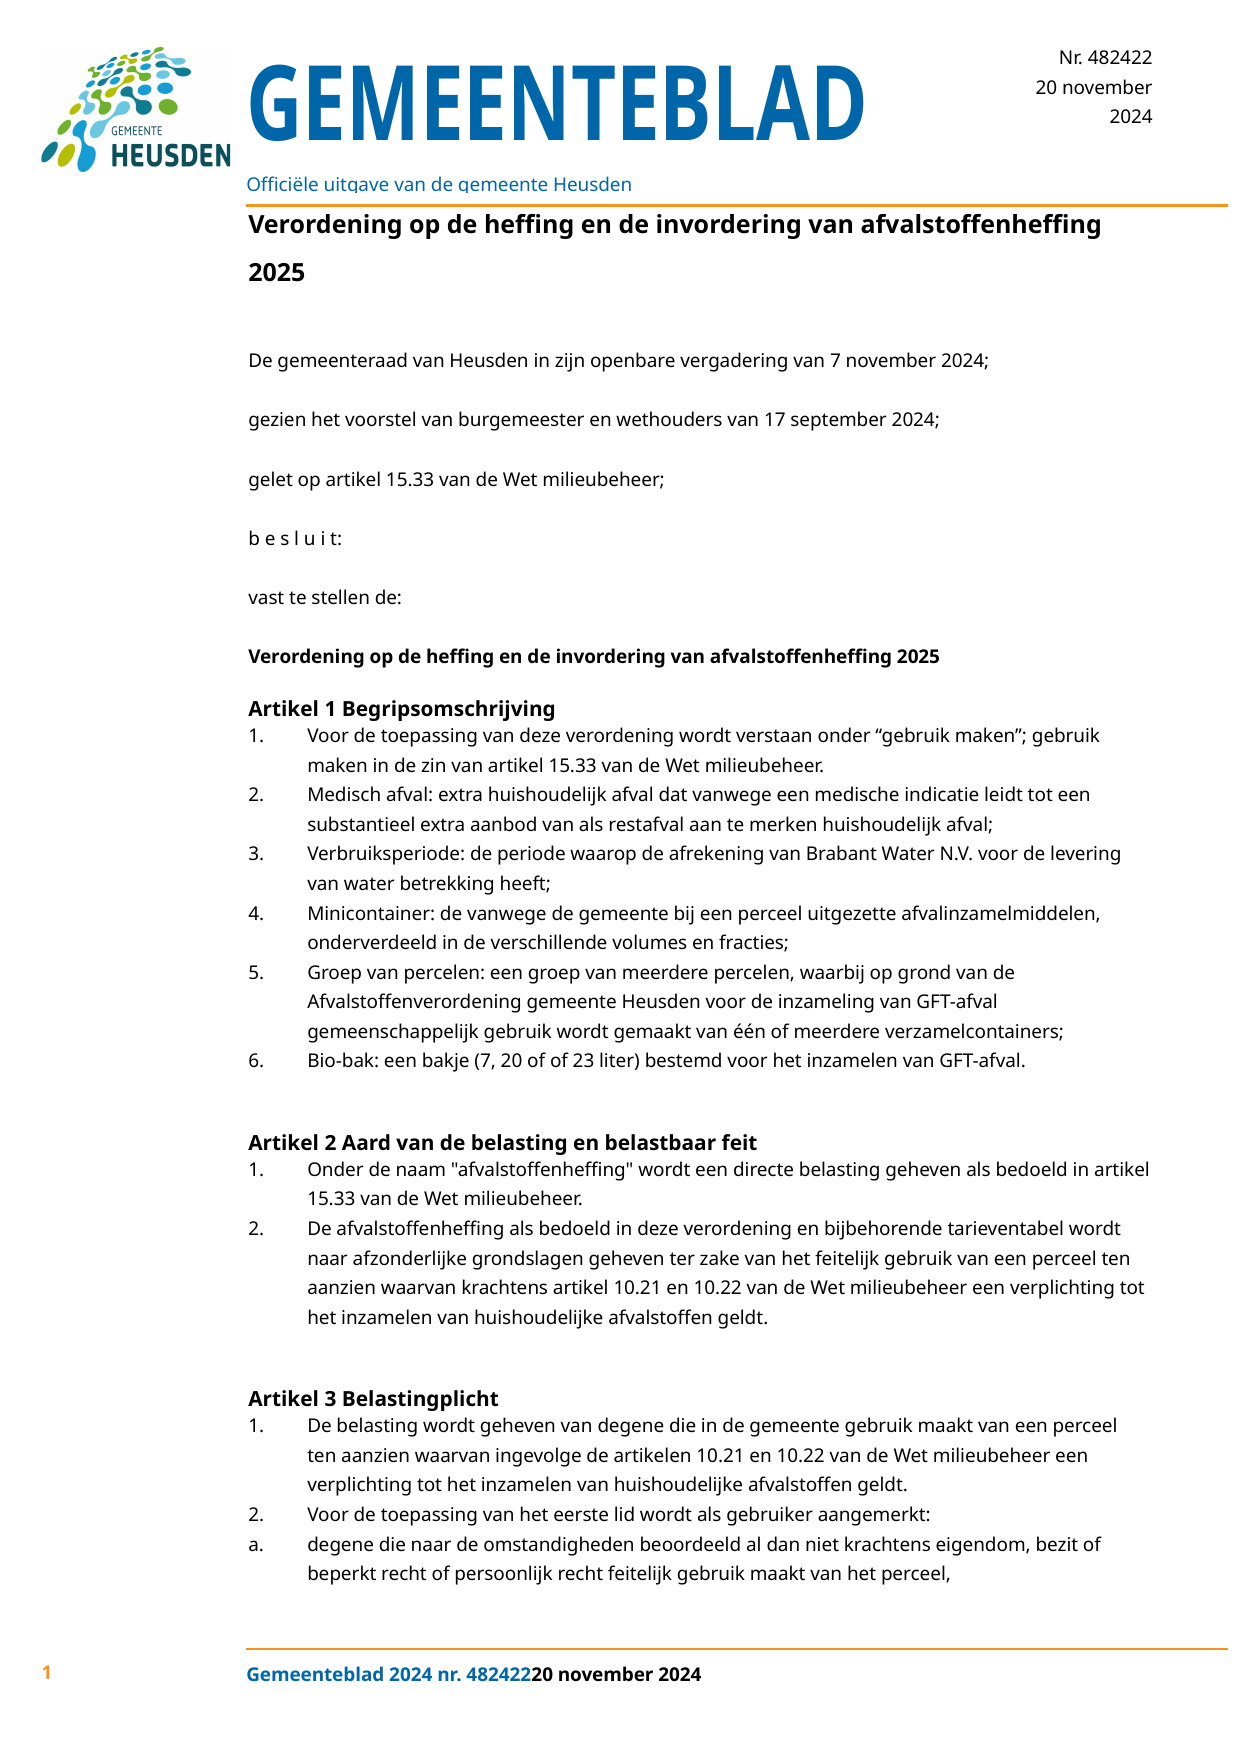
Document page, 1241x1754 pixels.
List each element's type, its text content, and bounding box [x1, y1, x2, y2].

text Artikel 2 Aard van de belasting en belastbaar feit [248, 1128, 1152, 1156]
list degene die naar de omstandigheden beoordeeld al dan niet krachtens eigendom, bezit of beperkt recht of persoonlijk recht feitelijk gebruik maakt van het perceel, [248, 1531, 1152, 1586]
list Voor de toepassing van het eerste lid wordt als gebruiker aangemerkt: [248, 1501, 1152, 1527]
list De afvalstoffenheffing als bedoeld in deze verordening en bijbehorende tarieventabel wordt naar afzonderlijke grondslagen geheven ter zake van het feitelijk gebruik van een perceel ten aanzien waarvan krachtens artikel 10.21 en 10.22 van de Wet milieubeheer een verplichting tot het inzamelen van huishoudelijke afvalstoffen geldt. [248, 1215, 1152, 1330]
text De gemeenteraad van Heusden in zijn openbare vergadering van 7 november 2024; [248, 347, 1152, 373]
text Artikel 3 Belastingplicht [248, 1384, 1152, 1412]
text Verordening op de heffing en de invordering van afvalstoffenheffing 2025 [248, 643, 1152, 669]
text gezien het voorstel van burgemeester en wethouders van 17 september 2024; [248, 407, 1152, 432]
list Minicontainer: de vanwege de gemeente bij een perceel uitgezette afvalinzamelmiddelen, onderverdeeld in de verschillende volumes en fracties; [248, 900, 1152, 955]
list Onder de naam "afvalstoffenheffing" wordt een directe belasting geheven als bedoeld in artikel 15.33 van de Wet milieubeheer. [248, 1156, 1152, 1211]
list Voor de toepassing van deze verordening wordt verstaan onder “gebruik maken”; gebruik maken in de zin van artikel 15.33 van de Wet milieubeheer. [248, 722, 1152, 777]
list Bio-bak: een bakje (7, 20 of of 23 liter) bestemd voor het inzamelen van GFT-afval. [248, 1048, 1152, 1073]
list Verbruiksperiode: de periode waarop de afrekening van Brabant Water N.V. voor de levering van water betrekking heeft; [248, 841, 1152, 896]
text gelet op artikel 15.33 van de Wet milieubeheer; [248, 466, 1152, 492]
text vast te stellen de: [248, 584, 1152, 610]
list Groep van percelen: een groep van meerdere percelen, waarbij op grond van de Afvalstoffenverordening gemeente Heusden voor de inzameling van GFT-afval gemeenschappelijk gebruik wordt gemaakt van één of meerdere verzamelcontainers; [248, 959, 1152, 1044]
list De belasting wordt geheven van degene die in de gemeente gebruik maakt van een perceel ten aanzien waarvan ingevolge de artikelen 10.21 en 10.22 van de Wet milieubeheer een verplichting tot het inzamelen van huishoudelijke afvalstoffen geldt. [248, 1412, 1152, 1497]
text Artikel 1 Begripsomschrijving [248, 694, 1152, 722]
text b e s l u i t: [248, 525, 1152, 551]
picture [41, 47, 231, 172]
text Verordening op de heffing en de invordering van afvalstoffenheffing 2025 [248, 207, 1152, 288]
list Medisch afval: extra huishoudelijk afval dat vanwege een medische indicatie leidt tot een substantieel extra aanbod van als restafval aan te merken huishoudelijk afval; [248, 781, 1152, 837]
